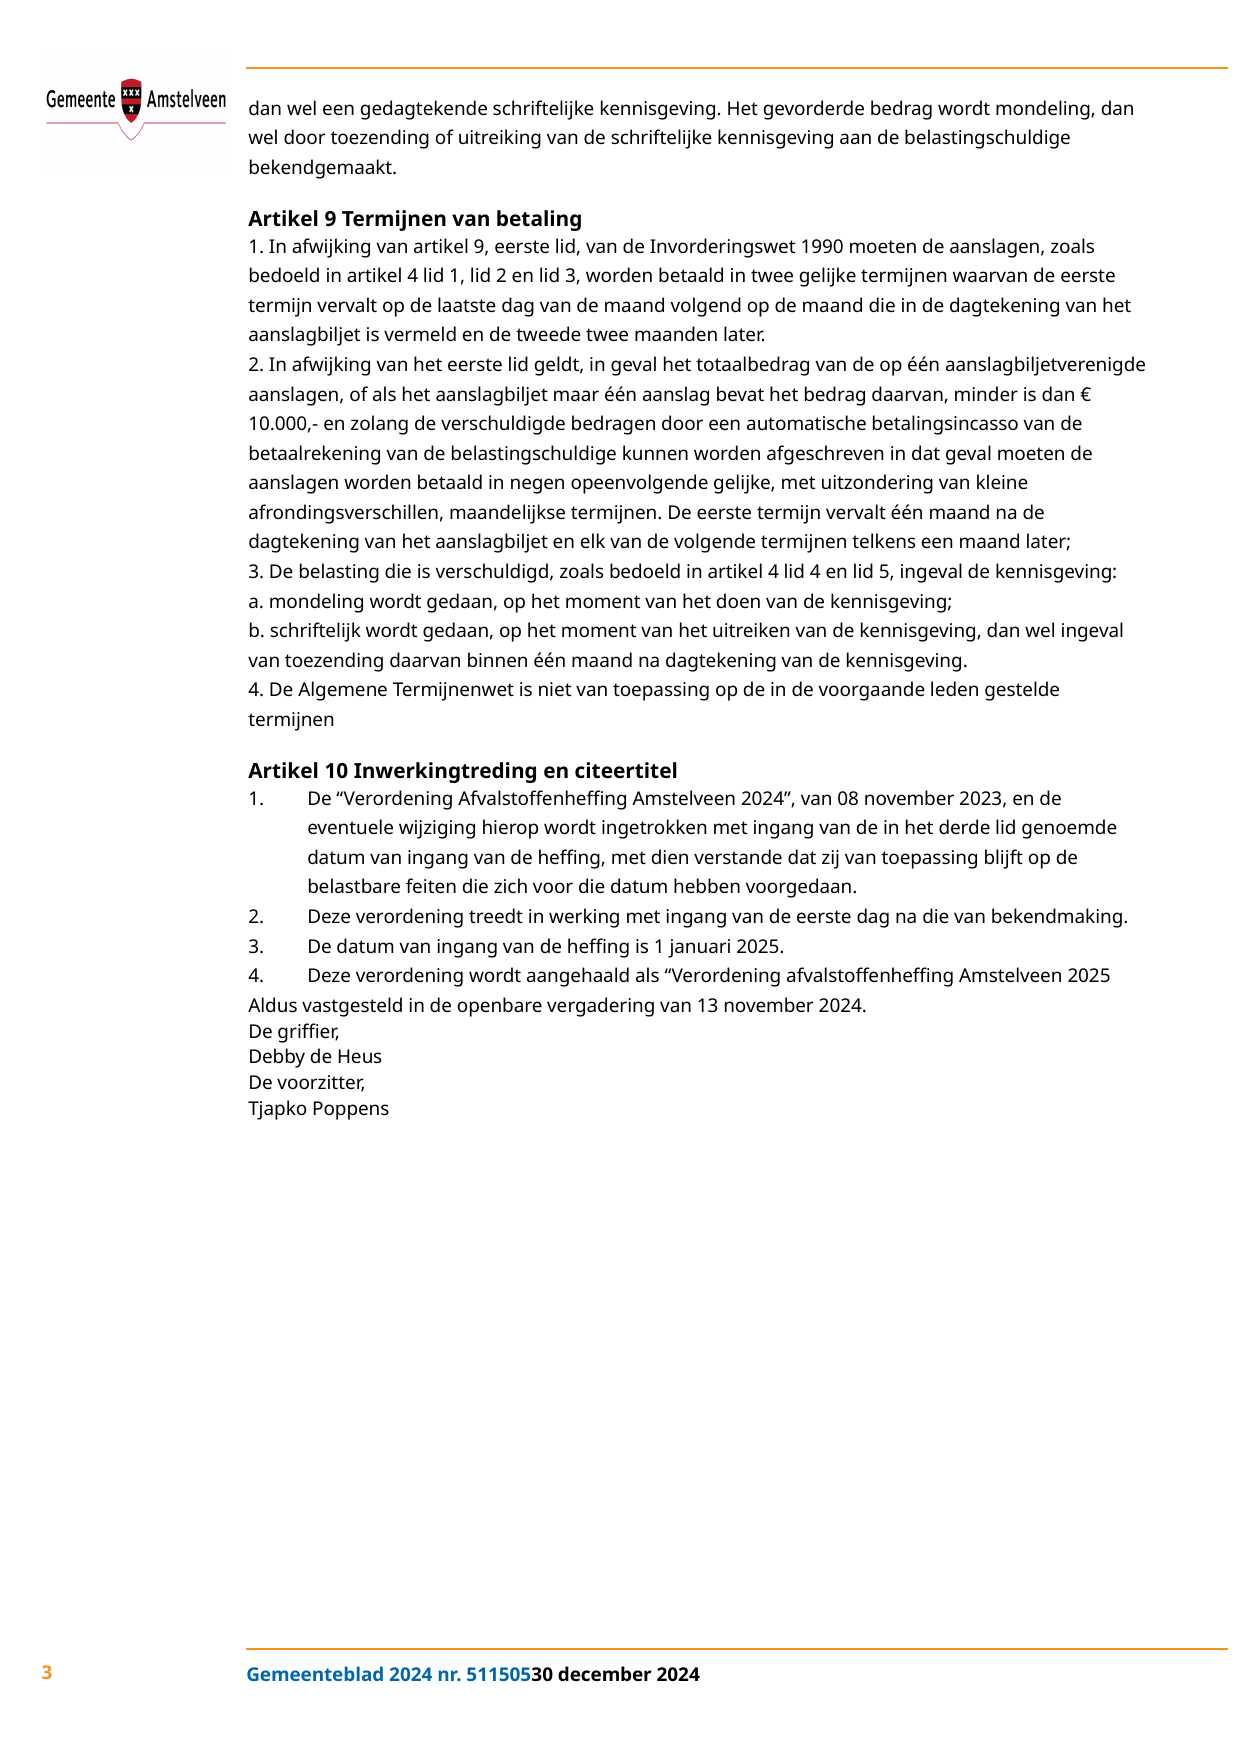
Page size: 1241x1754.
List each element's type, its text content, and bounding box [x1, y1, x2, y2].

text 4. De Algemene Termijnenwet is niet van toepassing op de in de voorgaande leden gestelde termijnen [248, 677, 1152, 732]
text 2. In afwijking van het eerste lid geldt, in geval het totaalbedrag van de op één aanslagbiljetverenigde aanslagen, of als het aanslagbiljet maar één aanslag bevat het bedrag daarvan, minder is dan € 10.000,- en zolang de verschuldigde bedragen door een automatische betalingsincasso van de betaalrekening van de belastingschuldige kunnen worden afgeschreven in dat geval moeten de aanslagen worden betaald in negen opeenvolgende gelijke, met uitzondering van kleine afrondingsverschillen, maandelijkse termijnen. De eerste termijn vervalt één maand na de dagtekening van het aanslagbiljet en elk van de volgende termijnen telkens een maand later; [248, 351, 1152, 554]
text Artikel 9 Termijnen van betaling [248, 204, 1152, 233]
text Artikel 10 Inwerkingtreding en citeertitel [248, 757, 1152, 785]
text a. mondeling wordt gedaan, op het moment van het doen van de kennisgeving; [248, 588, 1152, 613]
list De datum van ingang van de heffing is 1 januari 2025. [248, 933, 1152, 959]
text 3. De belasting die is verschuldigd, zoals bedoeld in artikel 4 lid 4 en lid 5, ingeval de kennisgeving: [248, 558, 1152, 584]
text b. schriftelijk wordt gedaan, op het moment van het uitreiken van de kennisgeving, dan wel ingeval van toezending daarvan binnen één maand na dagtekening van de kennisgeving. [248, 617, 1152, 673]
text 1. In afwijking van artikel 9, eerste lid, van de Invorderingswet 1990 moeten de aanslagen, zoals bedoeld in artikel 4 lid 1, lid 2 en lid 3, worden betaald in twee gelijke termijnen waarvan de eerste termijn vervalt op de laatste dag van de maand volgend op de maand die in de dagtekening van het aanslagbiljet is vermeld en de tweede twee maanden later. [248, 233, 1152, 347]
text Tjapko Poppens [248, 1095, 1152, 1121]
list Deze verordening treedt in werking met ingang van de eerste dag na die van bekendmaking. [248, 903, 1152, 929]
list Deze verordening wordt aangehaald als “Verordening afvalstoffenheffing Amstelveen 2025 [248, 962, 1152, 988]
text dan wel een gedagtekende schriftelijke kennisgeving. Het gevorderde bedrag wordt mondeling, dan wel door toezending of uitreiking van de schriftelijke kennisgeving aan de belastingschuldige bekendgemaakt. [248, 95, 1152, 180]
text De griffier, [248, 1018, 1152, 1043]
picture [41, 47, 231, 172]
list De “Verordening Afvalstoffenheffing Amstelveen 2024”, van 08 november 2023, en de eventuele wijziging hierop wordt ingetrokken met ingang van de in het derde lid genoemde datum van ingang van de heffing, met dien verstande dat zij van toepassing blijft op de belastbare feiten die zich voor die datum hebben voorgedaan. [248, 785, 1152, 899]
text De voorzitter, [248, 1069, 1152, 1095]
text Debby de Heus [248, 1043, 1152, 1069]
text Aldus vastgesteld in de openbare vergadering van 13 november 2024. [248, 992, 1152, 1018]
